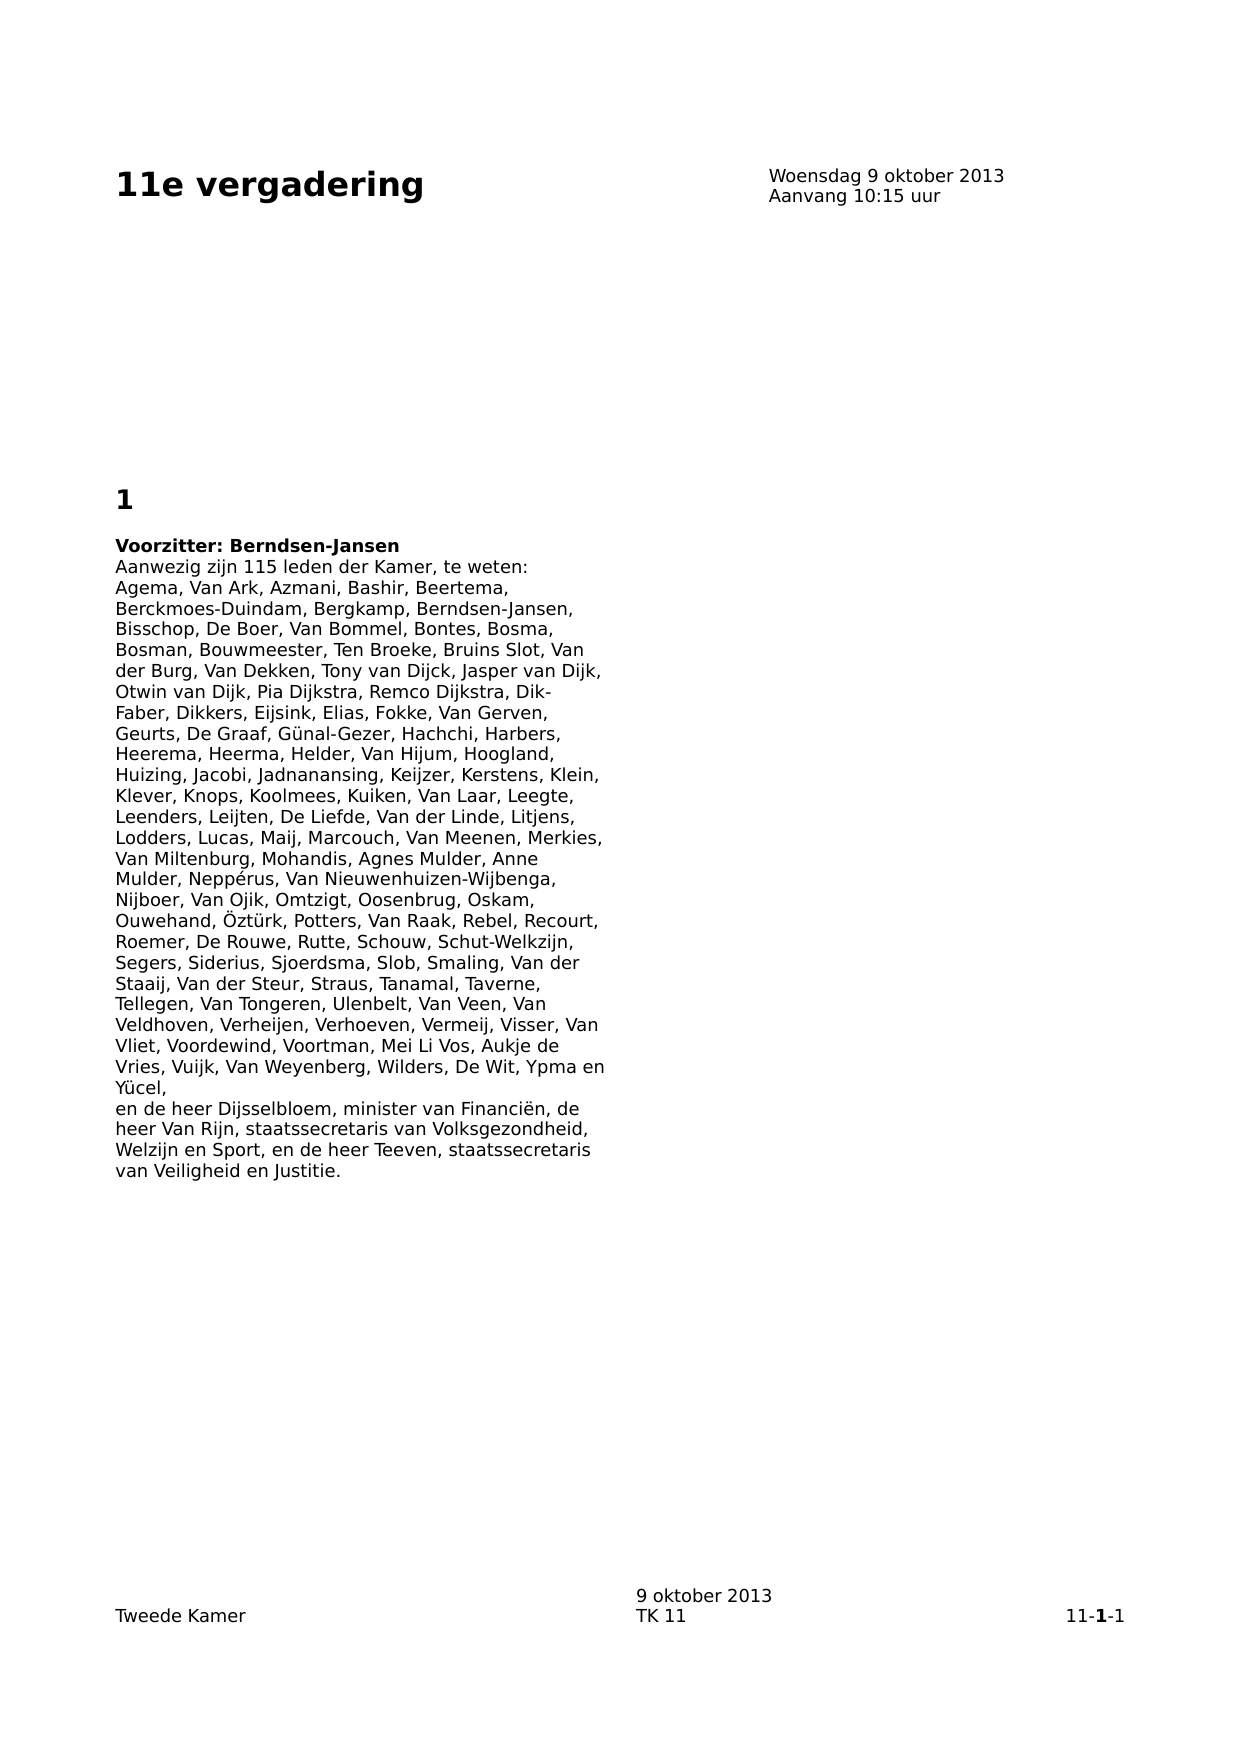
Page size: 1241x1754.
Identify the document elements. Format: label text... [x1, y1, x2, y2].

table_header Woensdag 9 oktober 2013 [769, 165, 1125, 186]
text Agema, Van Ark, Azmani, Bashir, Beertema, Berckmoes-Duindam, Bergkamp, Berndsen-Jansen, Bisschop, De Boer, Van Bommel, Bontes, Bosma, Bosman, Bouwmeester, Ten Broeke, Bruins Slot, Van der Burg, Van Dekken, Tony van Dijck, Jasper van Dijk, Otwin van Dijk, Pia Dijkstra, Remco Dijkstra, Dik-Faber, Dikkers, Eijsink, Elias, Fokke, Van Gerven, Geurts, De Graaf, Günal-Gezer, Hachchi, Harbers, Heerema, Heerma, Helder, Van Hijum, Hoogland, Huizing, Jacobi, Jadnanansing, Keijzer, Kerstens, Klein, Klever, Knops, Koolmees, Kuiken, Van Laar, Leegte, Leenders, Leijten, De Liefde, Van der Linde, Litjens, Lodders, Lucas, Maij, Marcouch, Van Meenen, Merkies, Van Miltenburg, Mohandis, Agnes Mulder, Anne Mulder, Neppérus, Van Nieuwenhuizen-Wijbenga, Nijboer, Van Ojik, Omtzigt, Oosenbrug, Oskam, Ouwehand, Öztürk, Potters, Van Raak, Rebel, Recourt, Roemer, De Rouwe, Rutte, Schouw, Schut-Welkzijn, Segers, Siderius, Sjoerdsma, Slob, Smaling, Van der Staaij, Van der Steur, Straus, Tanamal, Taverne, Tellegen, Van Tongeren, Ulenbelt, Van Veen, Van Veldhoven, Verheijen, Verhoeven, Vermeij, Visser, Van Vliet, Voordewind, Voortman, Mei Li Vos, Aukje de Vries, Vuijk, Van Weyenberg, Wilders, De Wit, Ypma en Yücel, [115, 577, 605, 1098]
text Voorzitter: Berndsen-Jansen [115, 536, 605, 557]
table_cell Aanvang 10:15 uur [769, 186, 1125, 207]
table_header 11e vergadering [115, 165, 768, 207]
text Aanwezig zijn 115 leden der Kamer, te weten: [115, 557, 605, 577]
title 1 [115, 484, 605, 516]
text en de heer Dijsselbloem, minister van Financiën, de heer Van Rijn, staatssecretaris van Volksgezondheid, Welzijn en Sport, en de heer Teeven, staatssecretaris van Veiligheid en Justitie. [115, 1098, 605, 1182]
